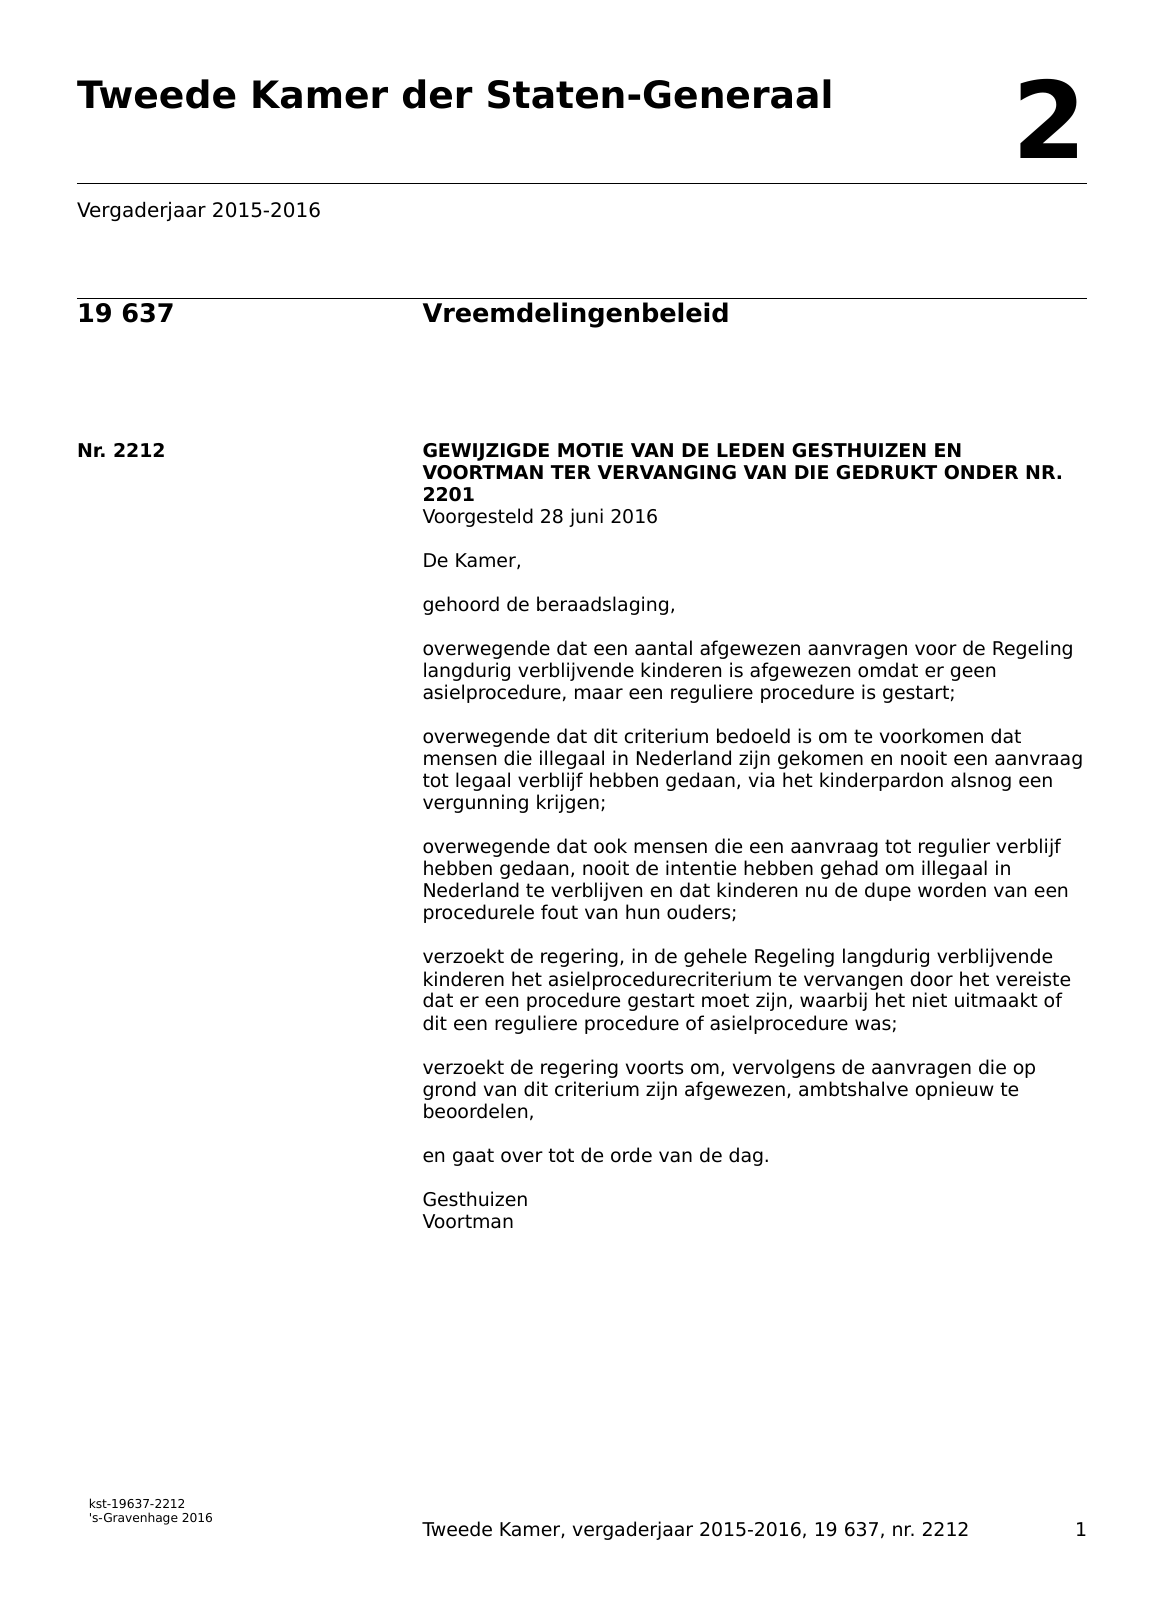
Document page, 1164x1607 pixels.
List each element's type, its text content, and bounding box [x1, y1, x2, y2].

text gehoord de beraadslaging, [422, 594, 1087, 616]
text overwegende dat ook mensen die een aanvraag tot regulier verblijf hebben gedaan, nooit de intentie hebben gehad om illegaal in Nederland te verblijven en dat kinderen nu de dupe worden van een procedurele fout van hun ouders; [422, 836, 1087, 924]
subtitle 19 637 Vreemdelingenbeleid [77, 299, 1087, 329]
text Gesthuizen [422, 1189, 1087, 1211]
text kst-19637-2212 [88, 1497, 323, 1511]
text overwegende dat dit criterium bedoeld is om te voorkomen dat mensen die illegaal in Nederland zijn gekomen en nooit een aanvraag tot legaal verblijf hebben gedaan, via het kinderpardon alsnog een vergunning krijgen; [422, 726, 1087, 814]
subtitle Nr. 2212 GEWIJZIGDE MOTIE VAN DE LEDEN GESTHUIZEN EN VOORTMAN TER VERVANGING VAN DIE GEDRUKT ONDER NR. 2201 [77, 440, 1087, 506]
text 's-Gravenhage 2016 [88, 1511, 323, 1525]
text overwegende dat een aantal afgewezen aanvragen voor de Regeling langdurig verblijvende kinderen is afgewezen omdat er geen asielprocedure, maar een reguliere procedure is gestart; [422, 638, 1087, 704]
text verzoekt de regering voorts om, vervolgens de aanvragen die op grond van dit criterium zijn afgewezen, ambtshalve opnieuw te beoordelen, [422, 1057, 1087, 1122]
table_header Tweede Kamer der Staten-Generaal [77, 59, 886, 183]
text en gaat over tot de orde van de dag. [422, 1145, 1087, 1167]
text Voorgesteld 28 juni 2016 [422, 506, 1087, 528]
text Voortman [422, 1211, 1087, 1233]
text De Kamer, [422, 550, 1087, 572]
text verzoekt de regering, in de gehele Regeling langdurig verblijvende kinderen het asielprocedurecriterium te vervangen door het vereiste dat er een procedure gestart moet zijn, waarbij het niet uitmaakt of dit een reguliere procedure of asielprocedure was; [422, 946, 1087, 1034]
table_cell Vergaderjaar 2015-2016 [77, 184, 1087, 298]
table_header 2 [886, 59, 1087, 183]
